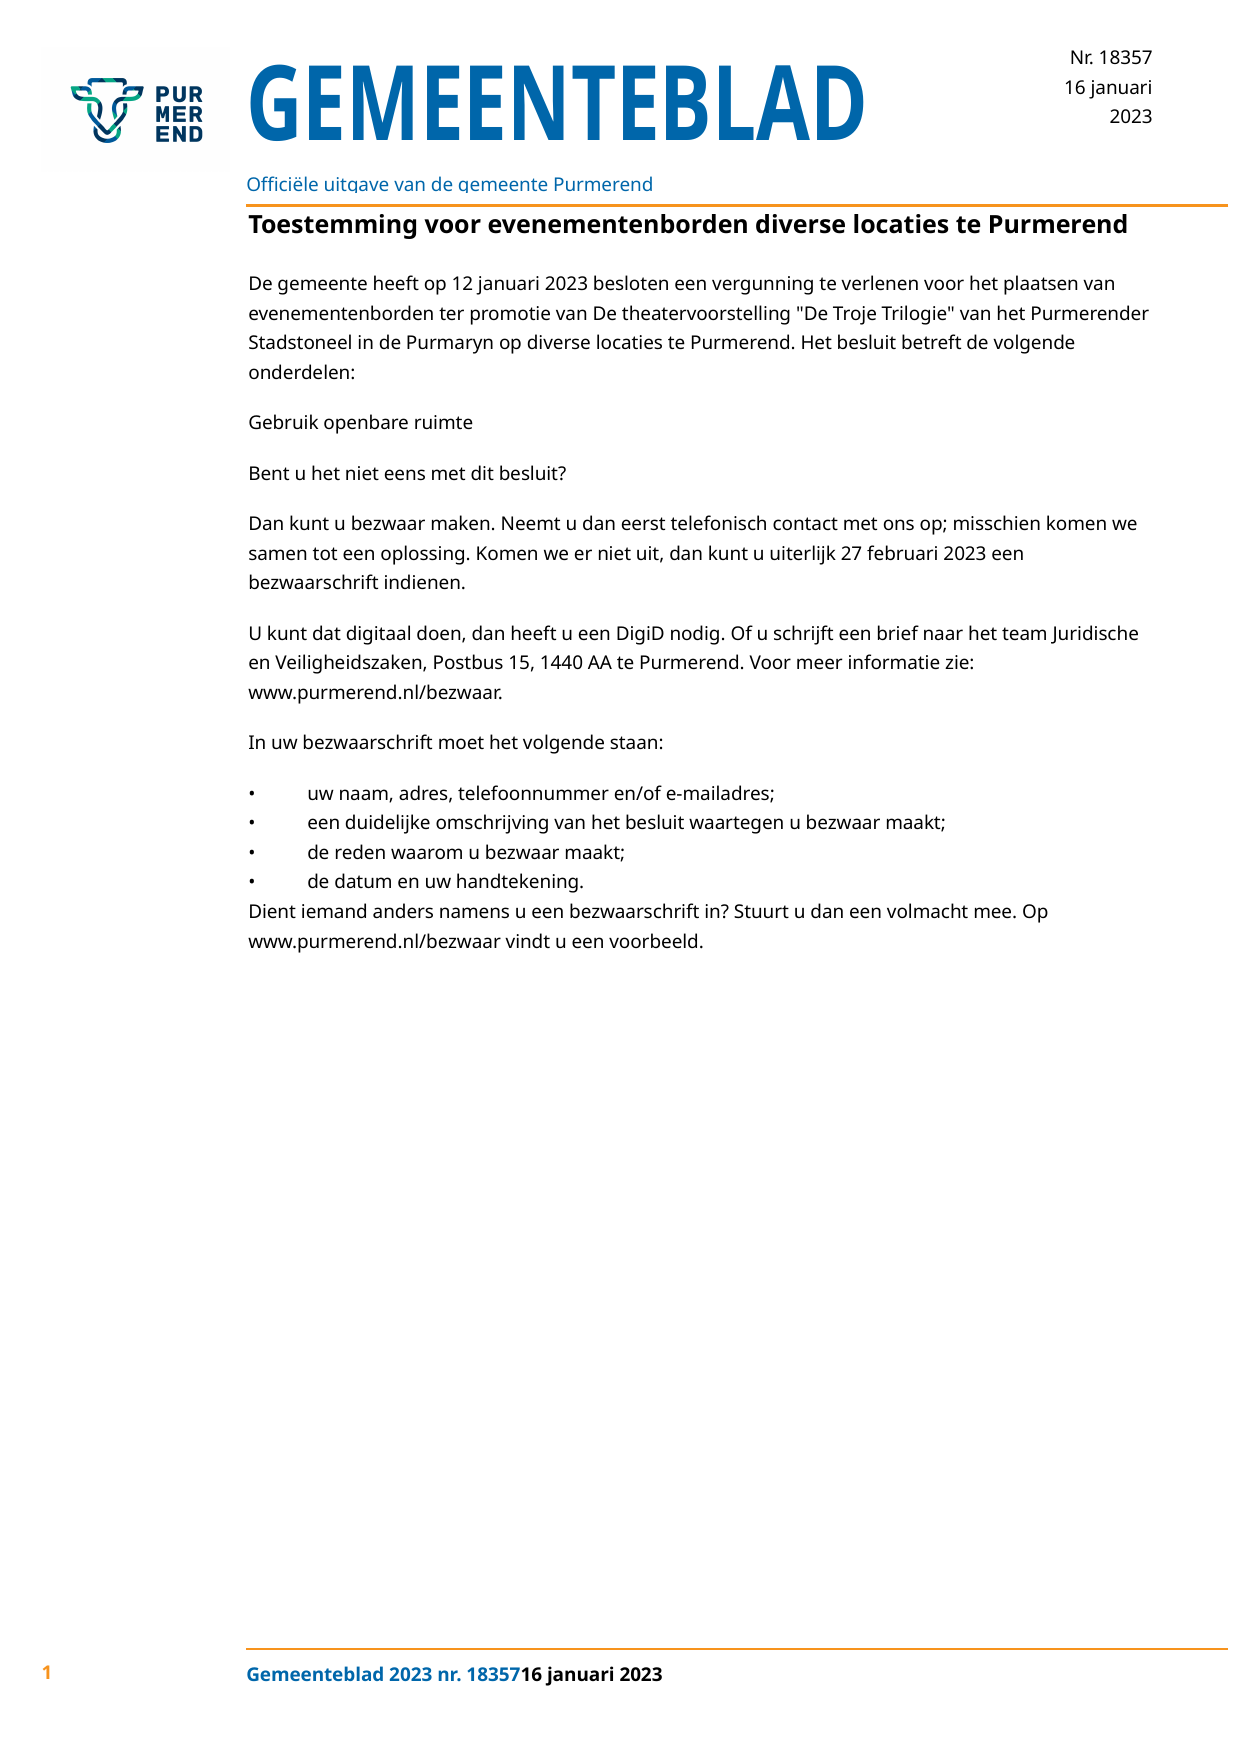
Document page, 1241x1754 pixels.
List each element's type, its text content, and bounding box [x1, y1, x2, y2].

list de reden waarom u bezwaar maakt; [248, 839, 1152, 865]
text In uw bezwaarschrift moet het volgende staan: [248, 729, 1152, 755]
text Dient iemand anders namens u een bezwaarschrift in? Stuurt u dan een volmacht mee. Op www.purmerend.nl/bezwaar vindt u een voorbeeld. [248, 898, 1152, 953]
text U kunt dat digitaal doen, dan heeft u een DigiD nodig. Of u schrijft een brief naar het team Juridische en Veiligheidszaken, Postbus 15, 1440 AA te Purmerend. Voor meer informatie zie: www.purmerend.nl/bezwaar. [248, 620, 1152, 705]
text Gebruik openbare ruimte [248, 409, 1152, 435]
text Bent u het niet eens met dit besluit? [248, 460, 1152, 486]
list uw naam, adres, telefoonnummer en/of e-mailadres; [248, 780, 1152, 806]
text Dan kunt u bezwaar maken. Neemt u dan eerst telefonisch contact met ons op; misschien komen we samen tot een oplossing. Komen we er niet uit, dan kunt u uiterlijk 27 februari 2023 een bezwaarschrift indienen. [248, 510, 1152, 595]
list de datum en uw handtekening. [248, 869, 1152, 894]
list een duidelijke omschrijving van het besluit waartegen u bezwaar maakt; [248, 809, 1152, 835]
text De gemeente heeft op 12 januari 2023 besloten een vergunning te verlenen voor het plaatsen van evenementenborden ter promotie van De theatervoorstelling "De Troje Trilogie" van het Purmerender Stadstoneel in de Purmaryn op diverse locaties te Purmerend. Het besluit betreft de volgende onderdelen: [248, 270, 1152, 385]
text Toestemming voor evenementenborden diverse locaties te Purmerend [248, 207, 1152, 241]
picture [41, 47, 231, 172]
